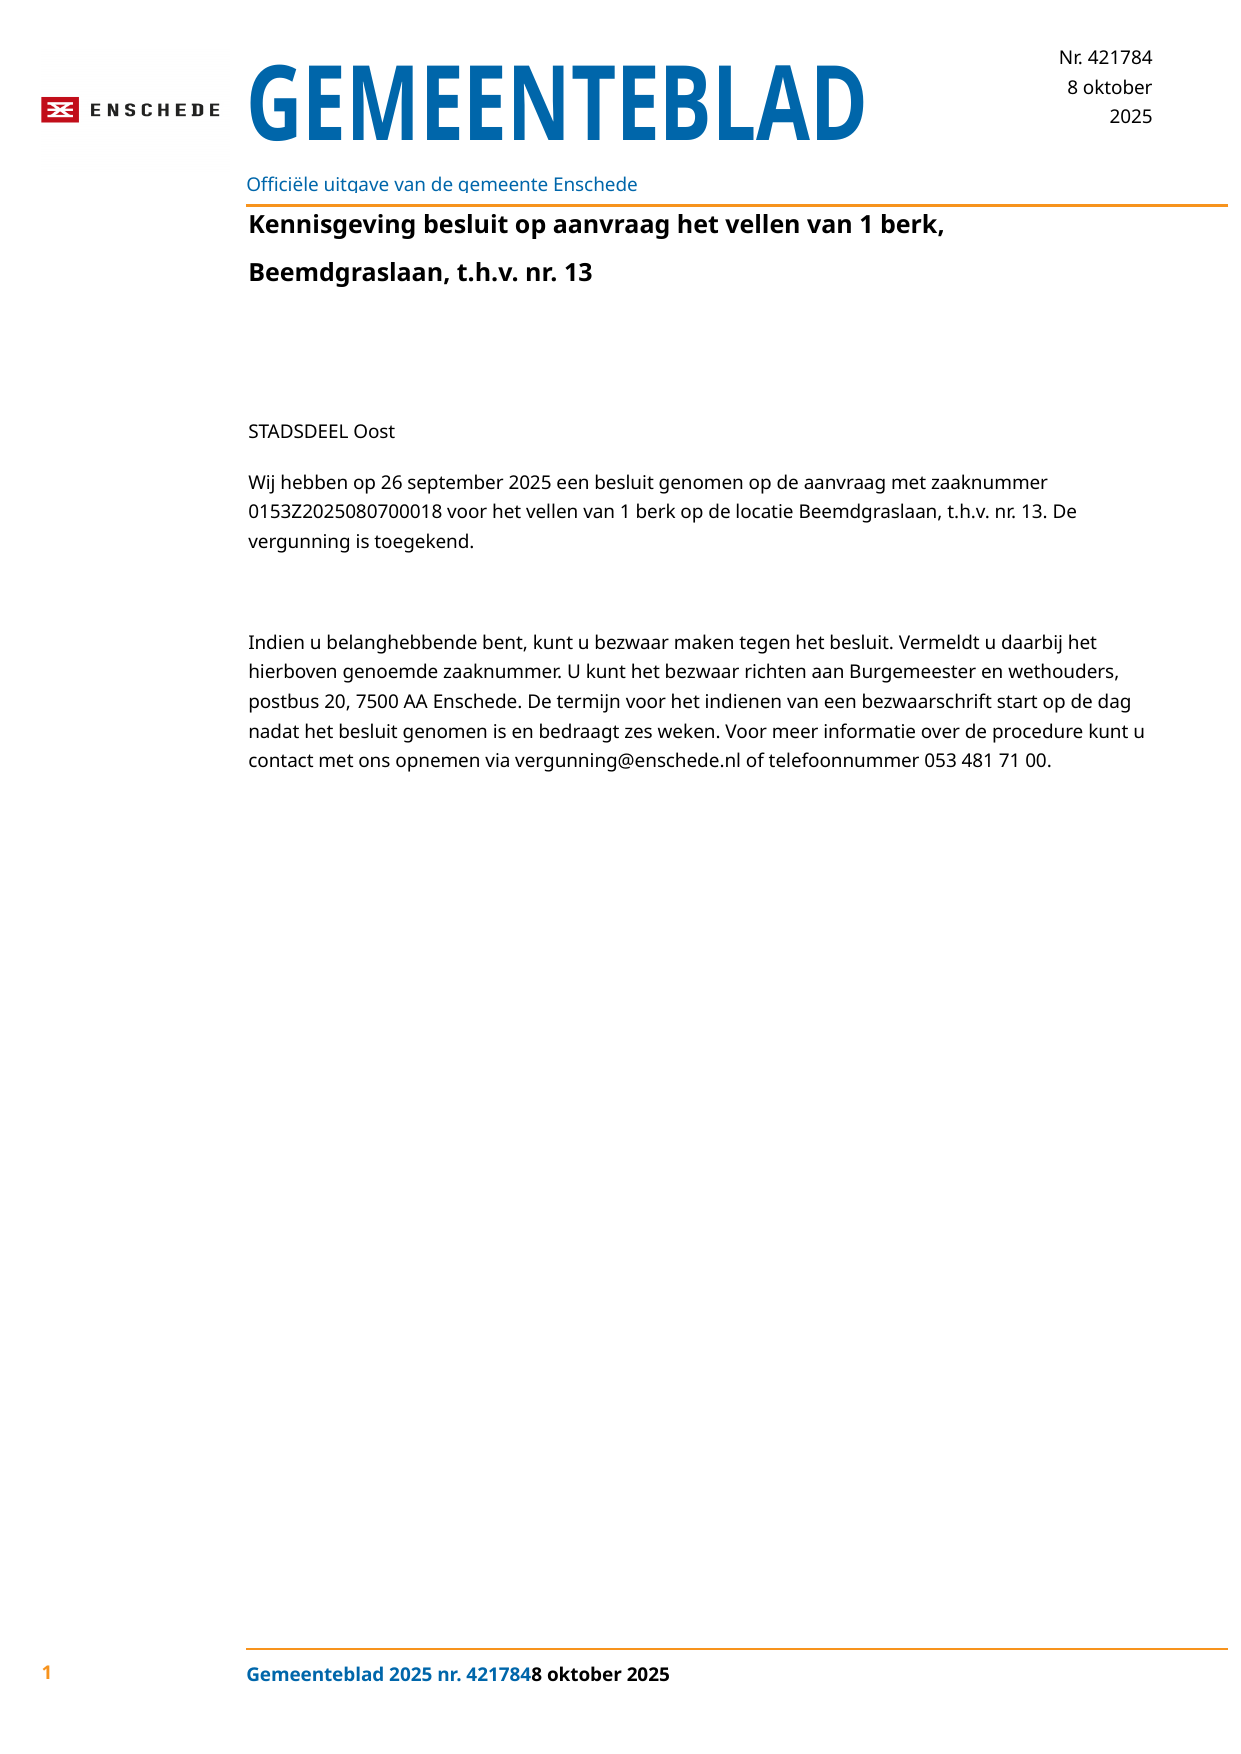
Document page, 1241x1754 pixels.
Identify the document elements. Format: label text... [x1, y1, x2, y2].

text Wij hebben op 26 september 2025 een besluit genomen op de aanvraag met zaaknummer 0153Z2025080700018 voor het vellen van 1 berk op de locatie Beemdgraslaan, t.h.v. nr. 13. De vergunning is toegekend. [248, 469, 1152, 554]
text STADSDEEL Oost [248, 419, 1152, 444]
text Kennisgeving besluit op aanvraag het vellen van 1 berk, Beemdgraslaan, t.h.v. nr. 13 [248, 207, 1152, 288]
picture [41, 47, 231, 172]
text Indien u belanghebbende bent, kunt u bezwaar maken tegen het besluit. Vermeldt u daarbij het hierboven genoemde zaaknummer. U kunt het bezwaar richten aan Burgemeester en wethouders, postbus 20, 7500 AA Enschede. De termijn voor het indienen van een bezwaarschrift start op de dag nadat het besluit genomen is en bedraagt zes weken. Voor meer informatie over de procedure kunt u contact met ons opnemen via vergunning@enschede.nl of telefoonnummer 053 481 71 00. [248, 629, 1152, 773]
